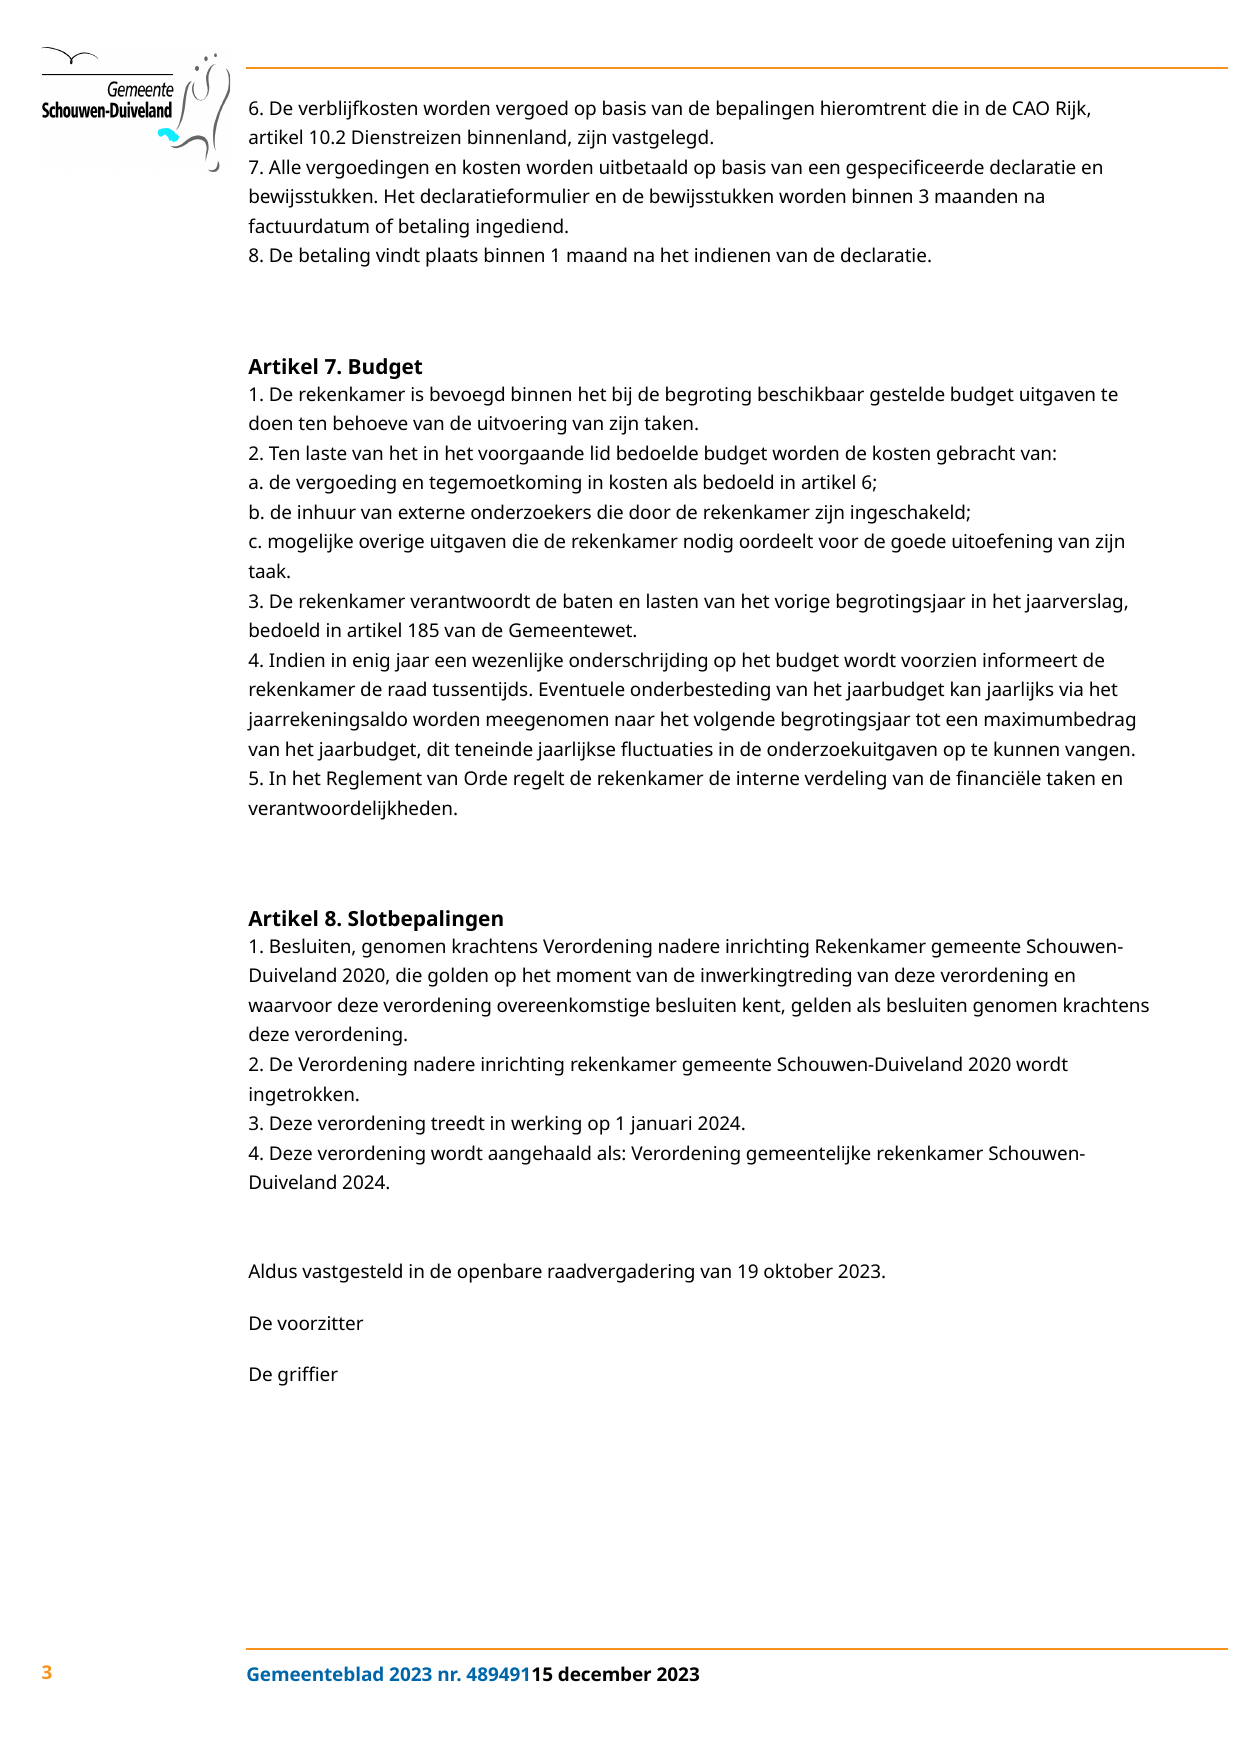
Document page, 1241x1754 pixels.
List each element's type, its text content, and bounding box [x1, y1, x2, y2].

text 6. De verblijfkosten worden vergoed op basis van de bepalingen hieromtrent die in de CAO Rijk, artikel 10.2 Dienstreizen binnenland, zijn vastgelegd. [248, 95, 1152, 150]
text De griffier [248, 1361, 1152, 1387]
text 4. Deze verordening wordt aangehaald als: Verordening gemeentelijke rekenkamer Schouwen-Duiveland 2024. [248, 1140, 1152, 1195]
text 5. In het Reglement van Orde regelt de rekenkamer de interne verdeling van de financiële taken en verantwoordelijkheden. [248, 765, 1152, 821]
text 2. Ten laste van het in het voorgaande lid bedoelde budget worden de kosten gebracht van: [248, 440, 1152, 466]
text Artikel 8. Slotbepalingen [248, 904, 1152, 933]
text 1. Besluiten, genomen krachtens Verordening nadere inrichting Rekenkamer gemeente Schouwen- Duiveland 2020, die golden op het moment van de inwerkingtreding van deze verordening en waarvoor deze verordening overeenkomstige besluiten kent, gelden als besluiten genomen krachtens deze verordening. [248, 933, 1152, 1047]
text 8. De betaling vindt plaats binnen 1 maand na het indienen van de declaratie. [248, 243, 1152, 268]
text Aldus vastgesteld in de openbare raadvergadering van 19 oktober 2023. [248, 1258, 1152, 1284]
text a. de vergoeding en tegemoetkoming in kosten als bedoeld in artikel 6; [248, 469, 1152, 495]
text 1. De rekenkamer is bevoegd binnen het bij de begroting beschikbaar gestelde budget uitgaven te doen ten behoeve van de uitvoering van zijn taken. [248, 381, 1152, 436]
text b. de inhuur van externe onderzoekers die door de rekenkamer zijn ingeschakeld; [248, 499, 1152, 525]
text De voorzitter [248, 1310, 1152, 1336]
text Artikel 7. Budget [248, 352, 1152, 381]
text 3. Deze verordening treedt in werking op 1 januari 2024. [248, 1110, 1152, 1136]
text 4. Indien in enig jaar een wezenlijke onderschrijding op het budget wordt voorzien informeert de rekenkamer de raad tussentijds. Eventuele onderbesteding van het jaarbudget kan jaarlijks via het jaarrekeningsaldo worden meegenomen naar het volgende begrotingsjaar tot een maximumbedrag van het jaarbudget, dit teneinde jaarlijkse fluctuaties in de onderzoekuitgaven op te kunnen vangen. [248, 647, 1152, 761]
picture [41, 47, 231, 172]
text 3. De rekenkamer verantwoordt de baten en lasten van het vorige begrotingsjaar in het jaarverslag, bedoeld in artikel 185 van de Gemeentewet. [248, 588, 1152, 643]
text c. mogelijke overige uitgaven die de rekenkamer nodig oordeelt voor de goede uitoefening van zijn taak. [248, 529, 1152, 584]
text 2. De Verordening nadere inrichting rekenkamer gemeente Schouwen-Duiveland 2020 wordt ingetrokken. [248, 1051, 1152, 1107]
text 7. Alle vergoedingen en kosten worden uitbetaald op basis van een gespecificeerde declaratie en bewijsstukken. Het declaratieformulier en de bewijsstukken worden binnen 3 maanden na factuurdatum of betaling ingediend. [248, 154, 1152, 239]
